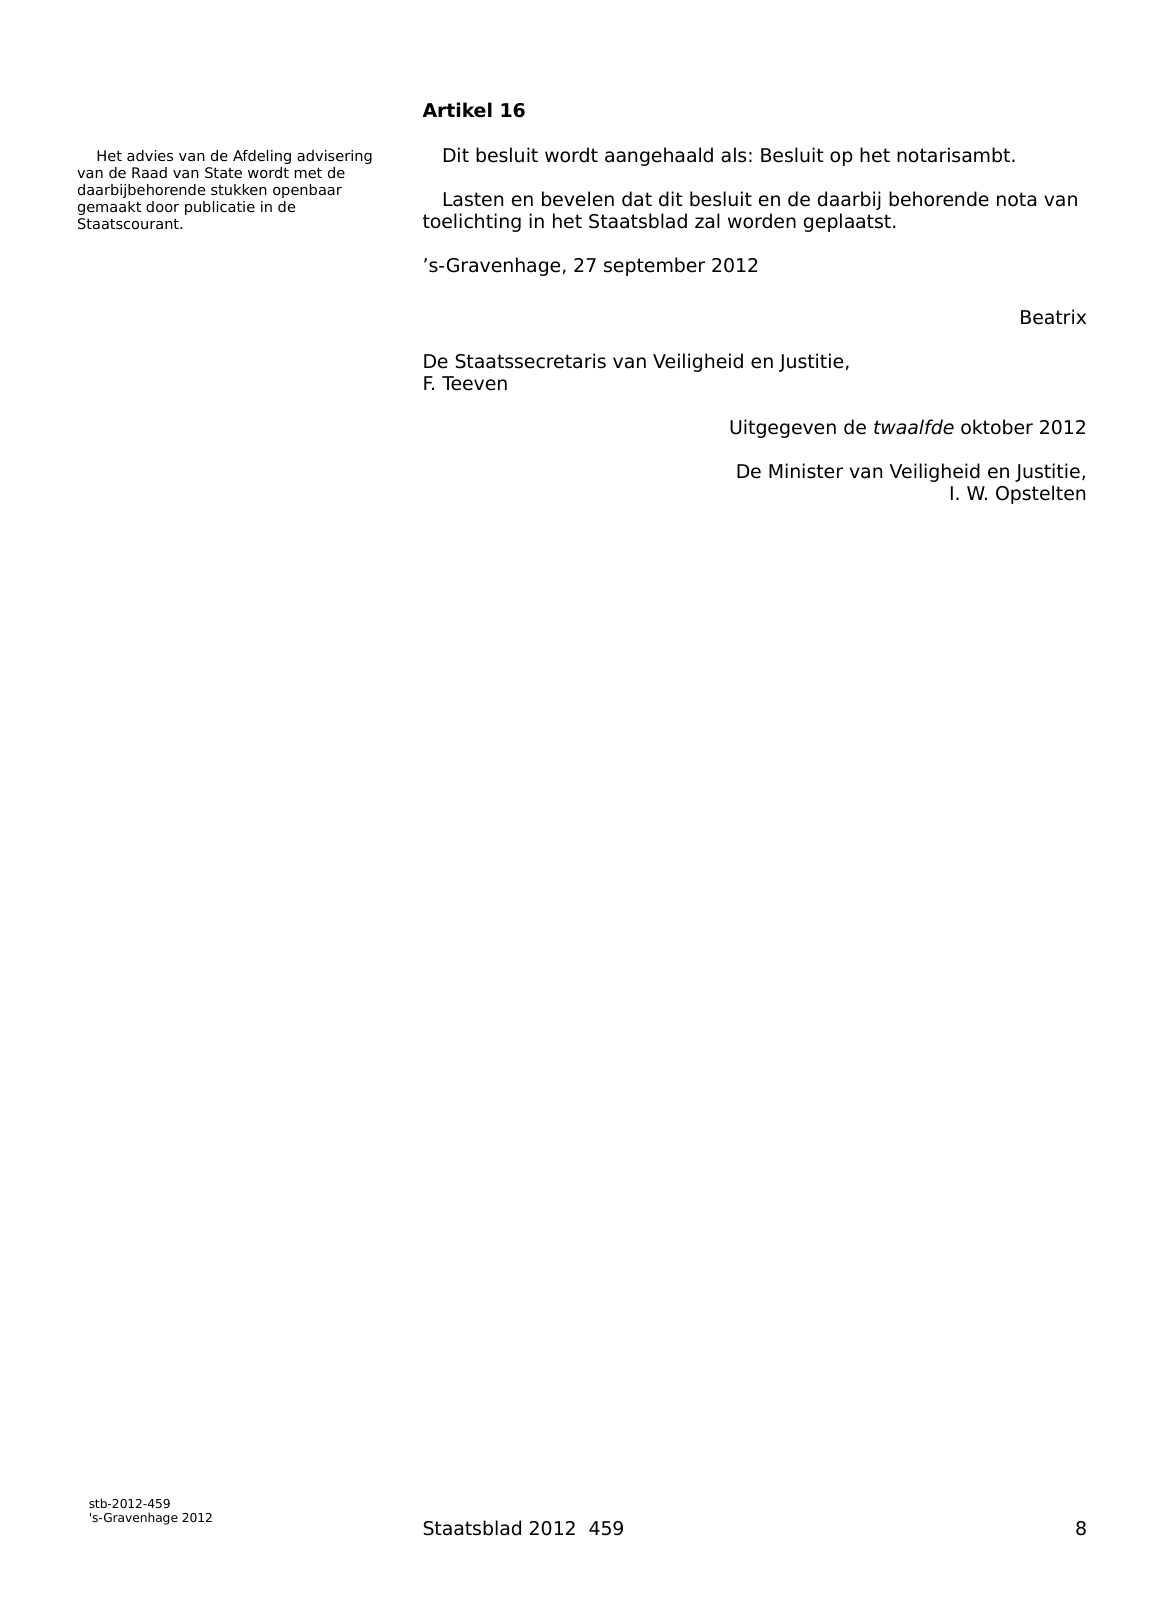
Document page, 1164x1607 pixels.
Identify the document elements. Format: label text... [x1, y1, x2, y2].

text Lasten en bevelen dat dit besluit en de daarbij behorende nota van toelichting in het Staatsblad zal worden geplaatst. [422, 189, 1087, 233]
text stb-2012-459 [88, 1497, 323, 1511]
text ’s-Gravenhage, 27 september 2012 [422, 255, 1087, 277]
text 's-Gravenhage 2012 [88, 1511, 323, 1525]
text Het advies van de Afdeling advisering van de Raad van State wordt met de daarbijbehorende stukken openbaar gemaakt door publicatie in de Staatscourant. [77, 148, 396, 233]
text Uitgegeven de twaalfde oktober 2012 [422, 417, 1087, 439]
subtitle Artikel 16 [422, 100, 1087, 122]
text De Staatssecretaris van Veiligheid en Justitie, F. Teeven [422, 351, 1087, 395]
text Dit besluit wordt aangehaald als: Besluit op het notarisambt. [422, 144, 1087, 167]
text De Minister van Veiligheid en Justitie, I. W. Opstelten [422, 461, 1087, 505]
text Beatrix [422, 307, 1087, 329]
